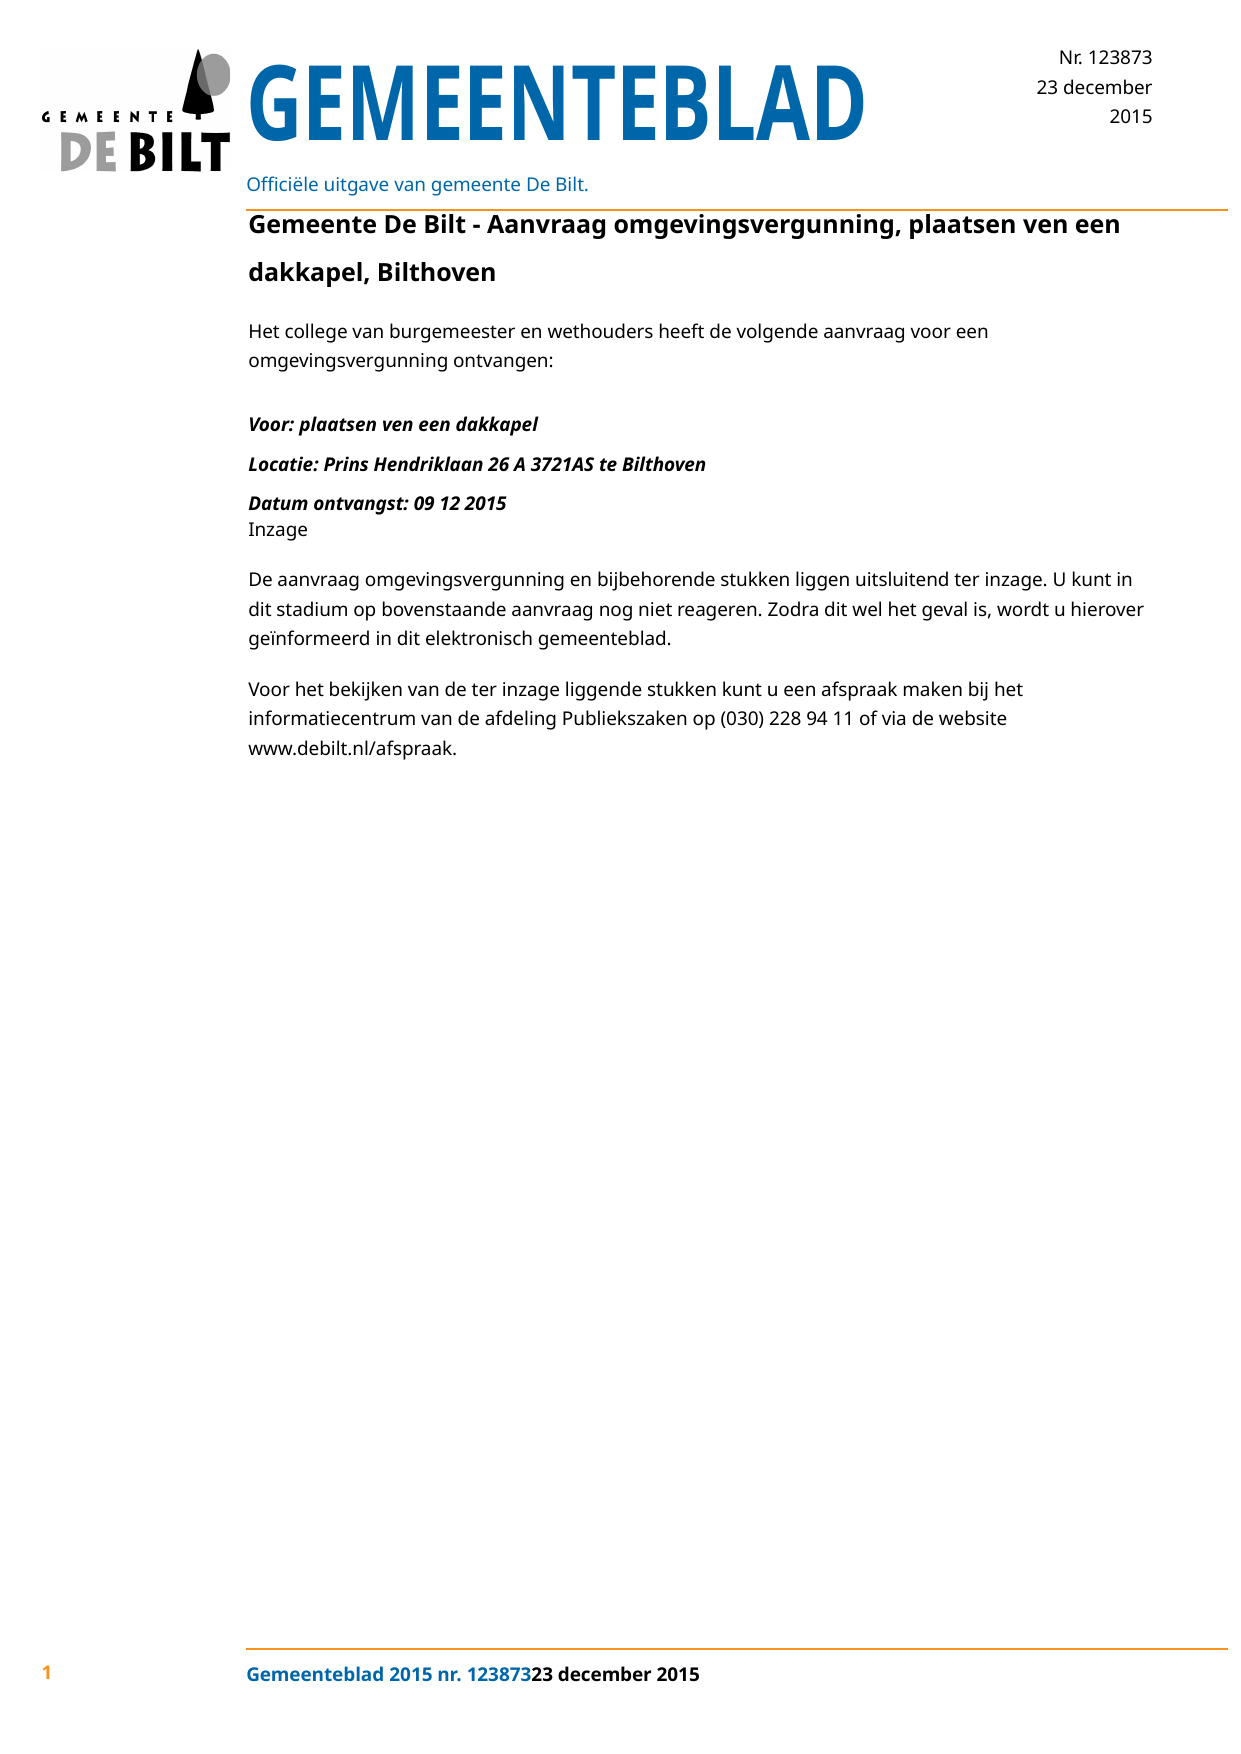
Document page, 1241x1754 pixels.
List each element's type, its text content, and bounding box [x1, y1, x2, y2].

text Voor: plaatsen ven een dakkapel [248, 411, 1152, 437]
text Voor het bekijken van de ter inzage liggende stukken kunt u een afspraak maken bij het informatiecentrum van de afdeling Publiekszaken op (030) 228 94 11 of via de website www.debilt.nl/afspraak. [248, 676, 1152, 761]
text Datum ontvangst: 09 12 2015 [248, 490, 1152, 516]
text Het college van burgemeester en wethouders heeft de volgende aanvraag voor een omgevingsvergunning ontvangen: [248, 318, 1152, 373]
text Gemeente De Bilt - Aanvraag omgevingsvergunning, plaatsen ven een dakkapel, Bilthoven [248, 211, 1152, 288]
text De aanvraag omgevingsvergunning en bijbehorende stukken liggen uitsluitend ter inzage. U kunt in dit stadium op bovenstaande aanvraag nog niet reageren. Zodra dit wel het geval is, wordt u hierover geïnformeerd in dit elektronisch gemeenteblad. [248, 566, 1152, 651]
text Locatie: Prins Hendriklaan 26 A 3721AS te Bilthoven [248, 451, 1152, 476]
picture [41, 47, 231, 172]
text Inzage [248, 516, 1152, 541]
